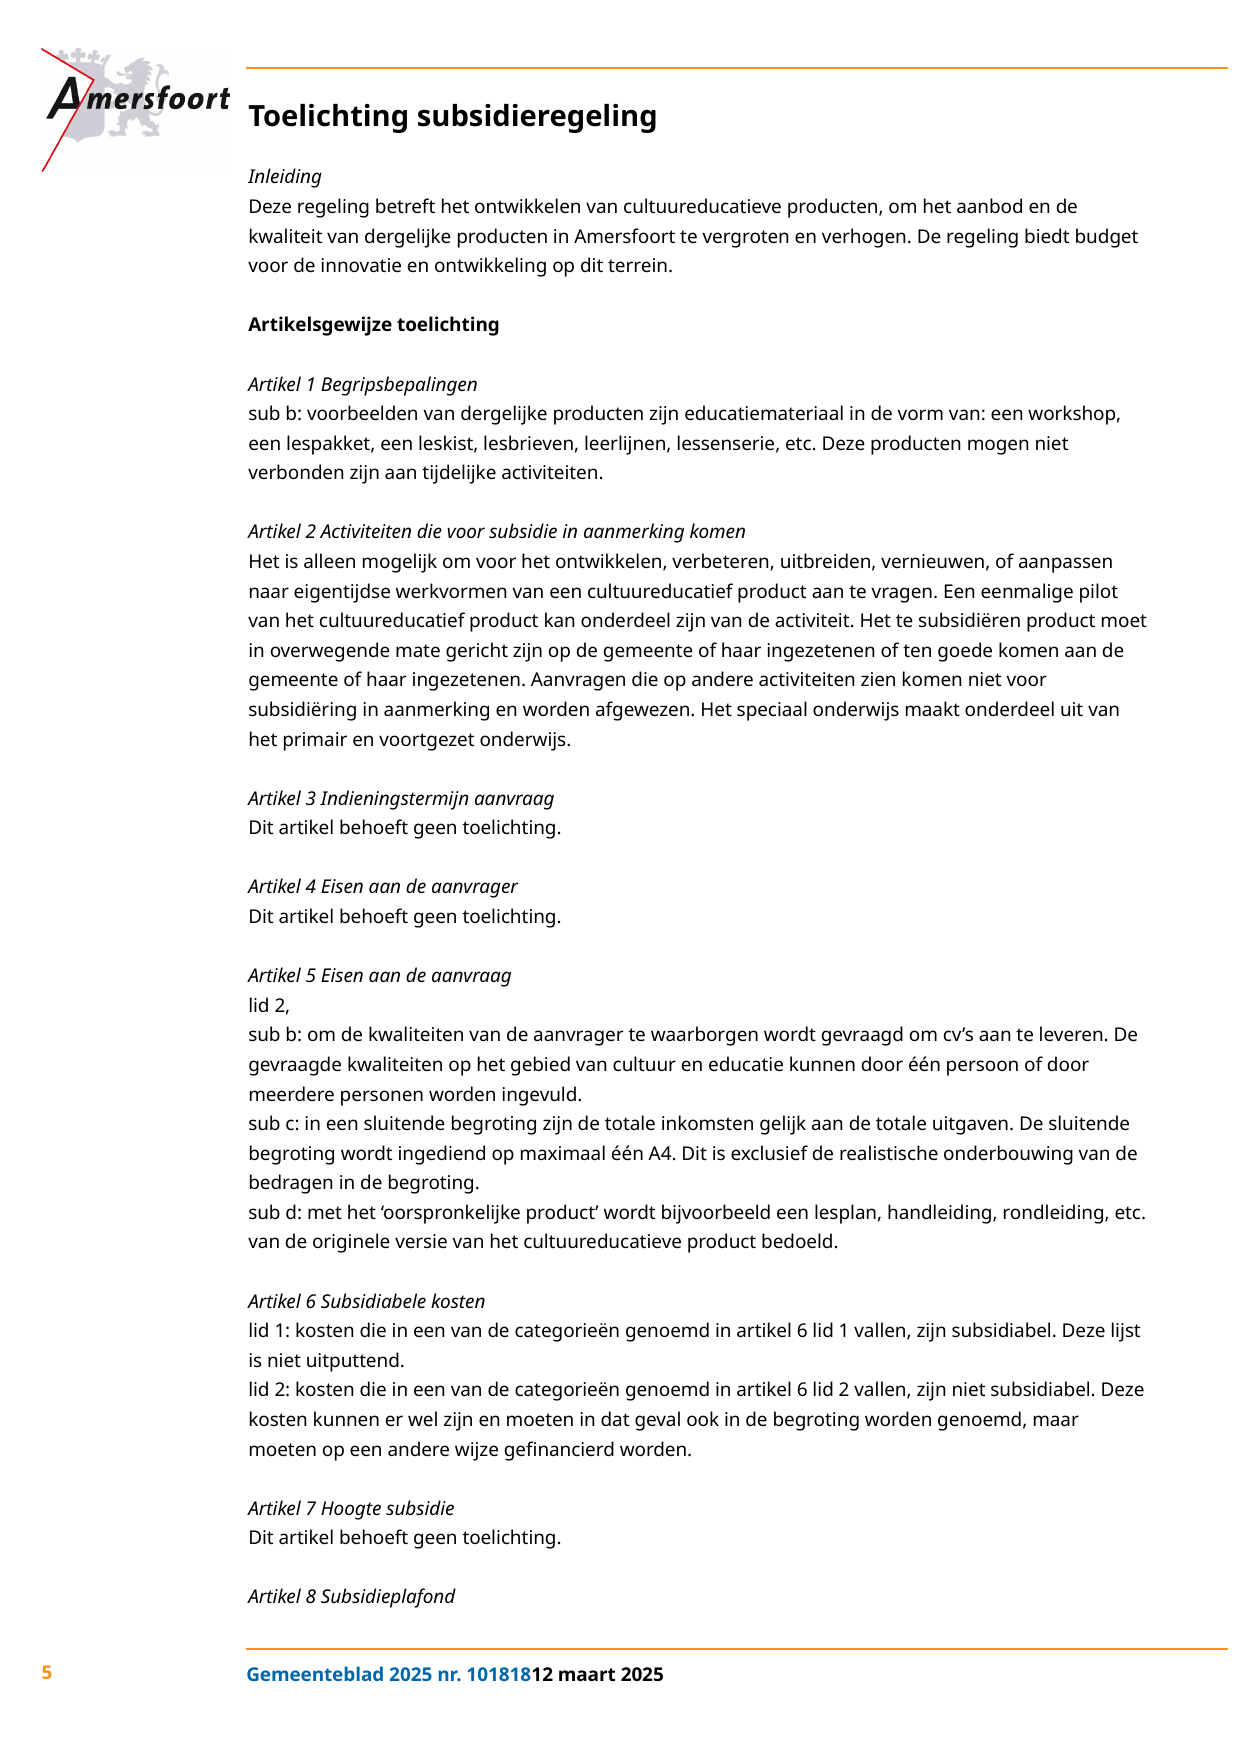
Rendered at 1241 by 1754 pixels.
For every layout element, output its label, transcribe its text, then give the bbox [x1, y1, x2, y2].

picture [41, 47, 231, 172]
text Toelichting subsidieregeling [248, 95, 1152, 134]
text Artikel 2 Activiteiten die voor subsidie in aanmerking komen [248, 519, 1152, 544]
text Artikel 7 Hoogte subsidie [248, 1495, 1152, 1521]
text lid 1: kosten die in een van de categorieën genoemd in artikel 6 lid 1 vallen, zijn subsidiabel. Deze lijst is niet uitputtend. [248, 1317, 1152, 1373]
text Artikel 1 Begripsbepalingen [248, 371, 1152, 396]
text Inleiding [248, 164, 1152, 189]
text Artikel 6 Subsidiabele kosten [248, 1288, 1152, 1313]
text Dit artikel behoeft geen toelichting. [248, 1524, 1152, 1550]
text Dit artikel behoeft geen toelichting. [248, 903, 1152, 929]
text lid 2: kosten die in een van de categorieën genoemd in artikel 6 lid 2 vallen, zijn niet subsidiabel. Deze kosten kunnen er wel zijn en moeten in dat geval ook in de begroting worden genoemd, maar moeten op een andere wijze gefinancierd worden. [248, 1377, 1152, 1461]
text Artikel 4 Eisen aan de aanvrager [248, 874, 1152, 899]
text Artikelsgewijze toelichting [248, 312, 1152, 337]
text sub d: met het ‘oorspronkelijke product’ wordt bijvoorbeeld een lesplan, handleiding, rondleiding, etc. van de originele versie van het cultuureducatieve product bedoeld. [248, 1199, 1152, 1254]
text sub b: voorbeelden van dergelijke producten zijn educatiemateriaal in de vorm van: een workshop, een lespakket, een leskist, lesbrieven, leerlijnen, lessenserie, etc. Deze producten mogen niet verbonden zijn aan tijdelijke activiteiten. [248, 400, 1152, 485]
text Het is alleen mogelijk om voor het ontwikkelen, verbeteren, uitbreiden, vernieuwen, of aanpassen naar eigentijdse werkvormen van een cultuureducatief product aan te vragen. Een eenmalige pilot van het cultuureducatief product kan onderdeel zijn van de activiteit. Het te subsidiëren product moet in overwegende mate gericht zijn op de gemeente of haar ingezetenen of ten goede komen aan de gemeente of haar ingezetenen. Aanvragen die op andere activiteiten zien komen niet voor subsidiëring in aanmerking en worden afgewezen. Het speciaal onderwijs maakt onderdeel uit van het primair en voortgezet onderwijs. [248, 548, 1152, 751]
text sub b: om de kwaliteiten van de aanvrager te waarborgen wordt gevraagd om cv’s aan te leveren. De gevraagde kwaliteiten op het gebied van cultuur en educatie kunnen door één persoon of door meerdere personen worden ingevuld. [248, 1022, 1152, 1106]
text Dit artikel behoeft geen toelichting. [248, 814, 1152, 840]
text Artikel 8 Subsidieplafond [248, 1584, 1152, 1609]
text sub c: in een sluitende begroting zijn de totale inkomsten gelijk aan de totale uitgaven. De sluitende begroting wordt ingediend op maximaal één A4. Dit is exclusief de realistische onderbouwing van de bedragen in de begroting. [248, 1110, 1152, 1195]
text Artikel 5 Eisen aan de aanvraag [248, 962, 1152, 988]
text lid 2, [248, 992, 1152, 1018]
text Deze regeling betreft het ontwikkelen van cultuureducatieve producten, om het aanbod en de kwaliteit van dergelijke producten in Amersfoort te vergroten en verhogen. De regeling biedt budget voor de innovatie en ontwikkeling op dit terrein. [248, 193, 1152, 278]
text Artikel 3 Indieningstermijn aanvraag [248, 785, 1152, 811]
